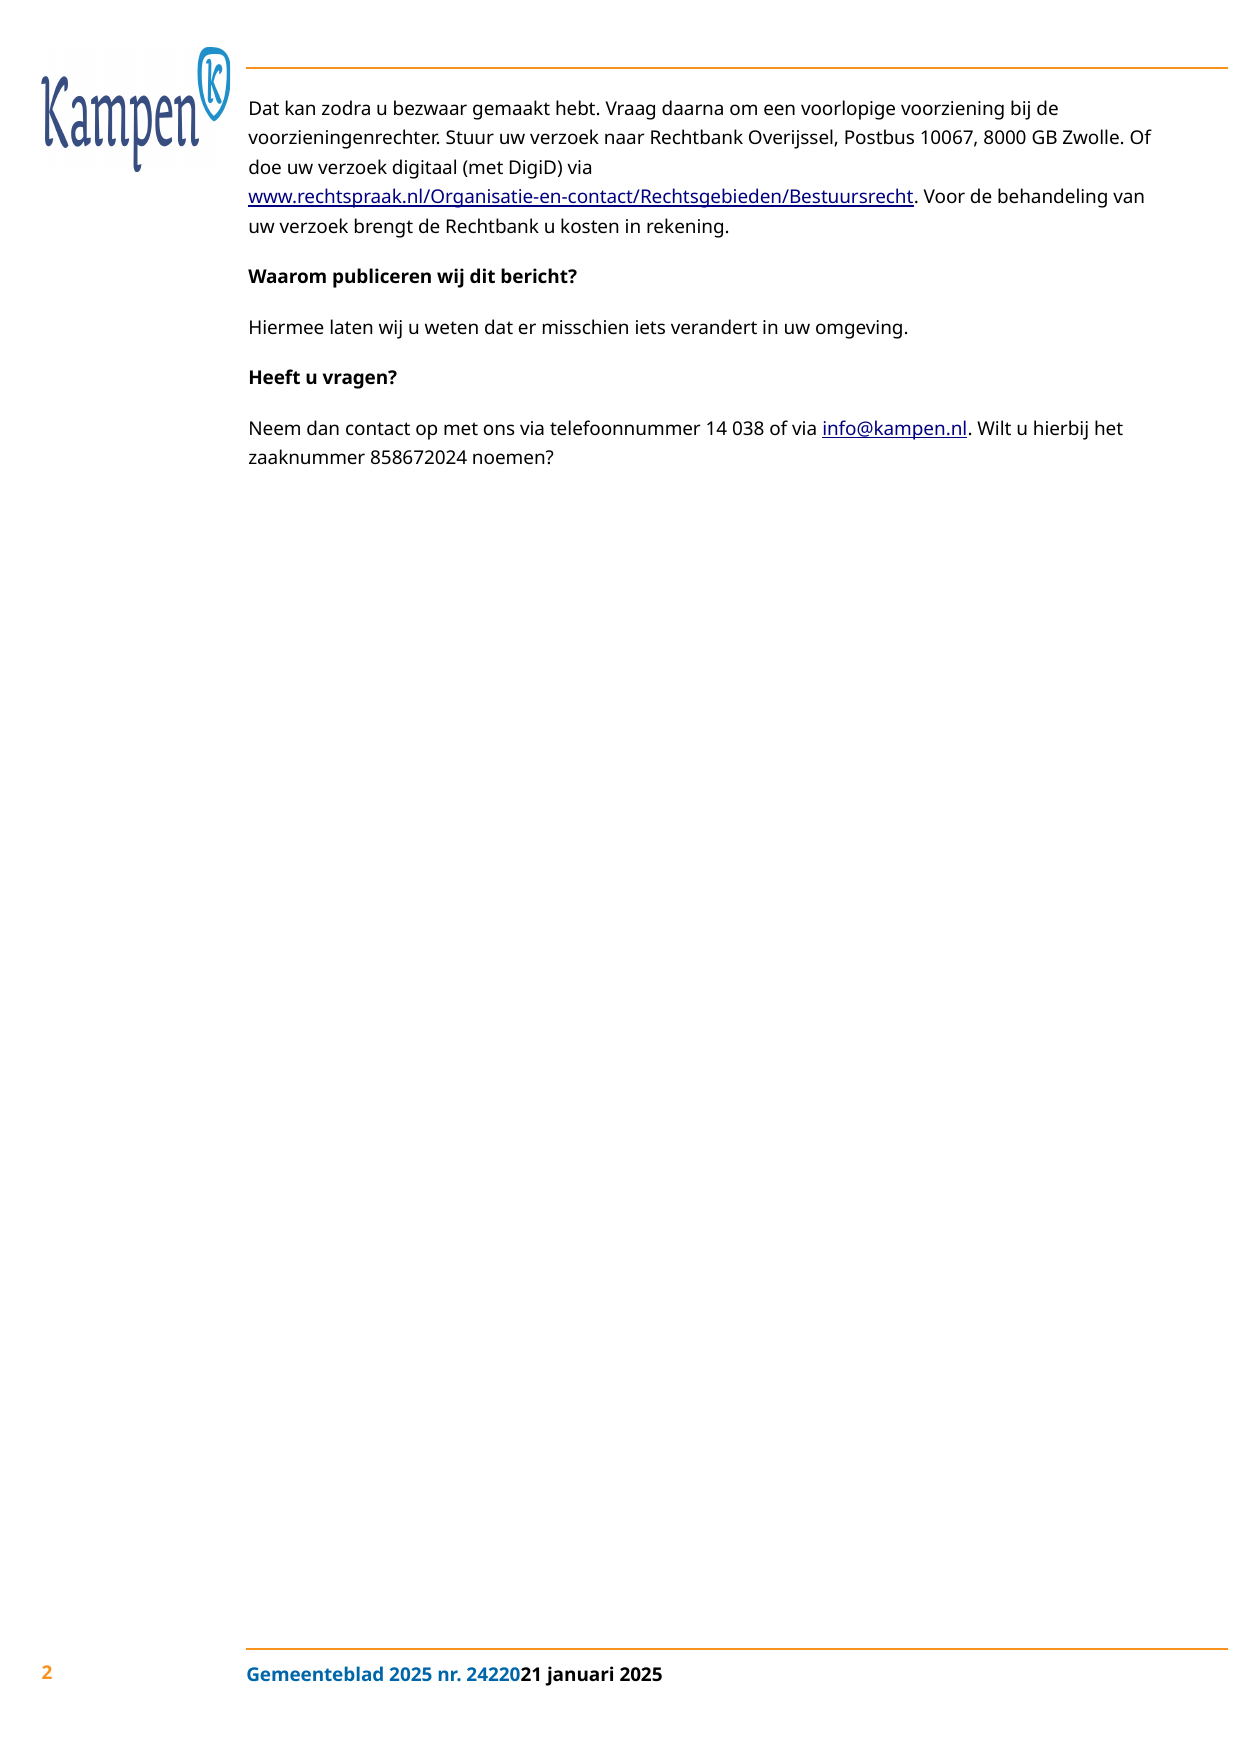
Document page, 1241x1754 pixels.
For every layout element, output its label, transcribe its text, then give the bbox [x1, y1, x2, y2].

picture [41, 47, 231, 172]
text Hiermee laten wij u weten dat er misschien iets verandert in uw omgeving. [248, 314, 1152, 340]
text Dat kan zodra u bezwaar gemaakt hebt. Vraag daarna om een voorlopige voorziening bij de voorzieningenrechter. Stuur uw verzoek naar Rechtbank Overijssel, Postbus 10067, 8000 GB Zwolle. Of doe uw verzoek digitaal (met DigiD) via www.rechtspraak.nl/Organisatie-en-contact/Rechtsgebieden/Bestuursrecht. Voor de behandeling van uw verzoek brengt de Rechtbank u kosten in rekening. [248, 95, 1152, 239]
text Waarom publiceren wij dit bericht? [248, 263, 1152, 289]
text Heeft u vragen? [248, 364, 1152, 390]
text Neem dan contact op met ons via telefoonnummer 14 038 of via info@kampen.nl. Wilt u hierbij het zaaknummer 858672024 noemen? [248, 415, 1152, 470]
